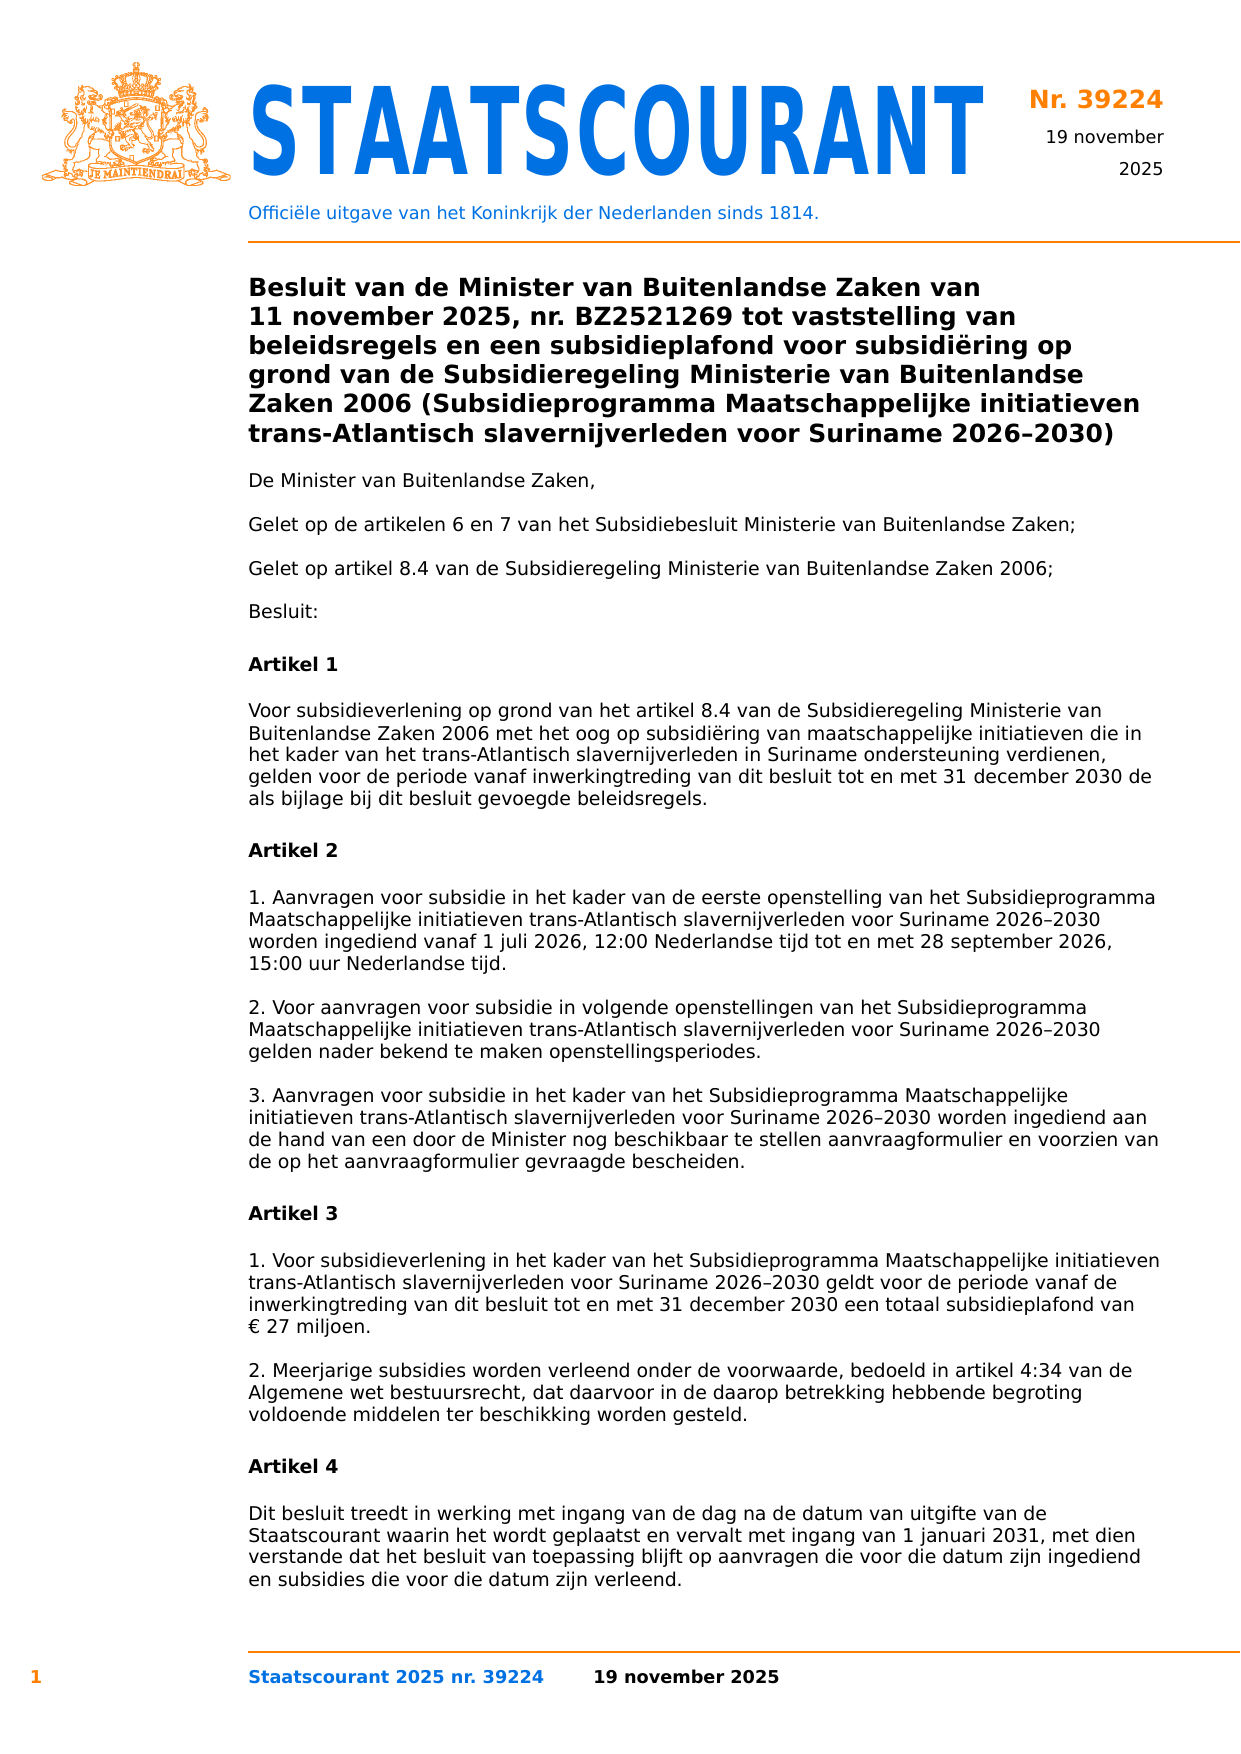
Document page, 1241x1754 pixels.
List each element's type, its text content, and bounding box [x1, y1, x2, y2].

text 1. Voor subsidieverlening in het kader van het Subsidieprogramma Maatschappelijke initiatieven trans-Atlantisch slavernijverleden voor Suriname 2026–2030 geldt voor de periode vanaf de inwerkingtreding van dit besluit tot en met 31 december 2030 een totaal subsidieplafond van € 27 miljoen. [248, 1250, 1163, 1338]
table_header Nr. 39224 [998, 62, 1240, 121]
table_header [25, 62, 248, 241]
text 3. Aanvragen voor subsidie in het kader van het Subsidieprogramma Maatschappelijke initiatieven trans-Atlantisch slavernijverleden voor Suriname 2026–2030 worden ingediend aan de hand van een door de Minister nog beschikbaar te stellen aanvraagformulier en voorzien van de op het aanvraagformulier gevraagde bescheiden. [248, 1085, 1163, 1173]
text Gelet op artikel 8.4 van de Subsidieregeling Ministerie van Buitenlandse Zaken 2006; [248, 558, 1163, 579]
text Gelet op de artikelen 6 en 7 van het Subsidiebesluit Ministerie van Buitenlandse Zaken; [248, 514, 1163, 536]
table_header STAATSCOURANT [248, 62, 998, 203]
text 2. Voor aanvragen voor subsidie in volgende openstellingen van het Subsidieprogramma Maatschappelijke initiatieven trans-Atlantisch slavernijverleden voor Suriname 2026–2030 gelden nader bekend te maken openstellingsperiodes. [248, 997, 1163, 1063]
table_cell 2025 [998, 153, 1240, 203]
text De Minister van Buitenlandse Zaken, [248, 470, 1163, 492]
subtitle Artikel 2 [248, 840, 1163, 862]
text Dit besluit treedt in werking met ingang van de dag na de datum van uitgifte van de Staatscourant waarin het wordt geplaatst en vervalt met ingang van 1 januari 2031, met dien verstande dat het besluit van toepassing blijft op aanvragen die voor die datum zijn ingediend en subsidies die voor die datum zijn verleend. [248, 1502, 1163, 1590]
text 2. Meerjarige subsidies worden verleend onder de voorwaarde, bedoeld in artikel 4:34 van de Algemene wet bestuursrecht, dat daarvoor in de daarop betrekking hebbende begroting voldoende middelen ter beschikking worden gesteld. [248, 1359, 1163, 1426]
text Besluit: [248, 601, 1163, 623]
text 1. Aanvragen voor subsidie in het kader van de eerste openstelling van het Subsidieprogramma Maatschappelijke initiatieven trans-Atlantisch slavernijverleden voor Suriname 2026–2030 worden ingediend vanaf 1 juli 2026, 12:00 Nederlandse tijd tot en met 28 september 2026, 15:00 uur Nederlandse tijd. [248, 887, 1163, 975]
subtitle Artikel 1 [248, 653, 1163, 675]
table_cell Officiële uitgave van het Koninkrijk der Nederlanden sinds 1814. [248, 203, 1240, 241]
subtitle Artikel 4 [248, 1456, 1163, 1477]
text Voor subsidieverlening op grond van het artikel 8.4 van de Subsidieregeling Ministerie van Buitenlandse Zaken 2006 met het oog op subsidiëring van maatschappelijke initiatieven die in het kader van het trans-Atlantisch slavernijverleden in Suriname ondersteuning verdienen, gelden voor de periode vanaf inwerkingtreding van dit besluit tot en met 31 december 2030 de als bijlage bij dit besluit gevoegde beleidsregels. [248, 700, 1163, 810]
subtitle Besluit van de Minister van Buitenlandse Zaken van 11 november 2025, nr. BZ2521269 tot vaststelling van beleidsregels en een subsidieplafond voor subsidiëring op grond van de Subsidieregeling Ministerie van Buitenlandse Zaken 2006 (Subsidieprogramma Maatschappelijke initiatieven trans-Atlantisch slavernijverleden voor Suriname 2026–2030) [248, 273, 1163, 448]
table_cell 19 november [998, 121, 1240, 153]
picture [41, 62, 231, 186]
subtitle Artikel 3 [248, 1203, 1163, 1225]
